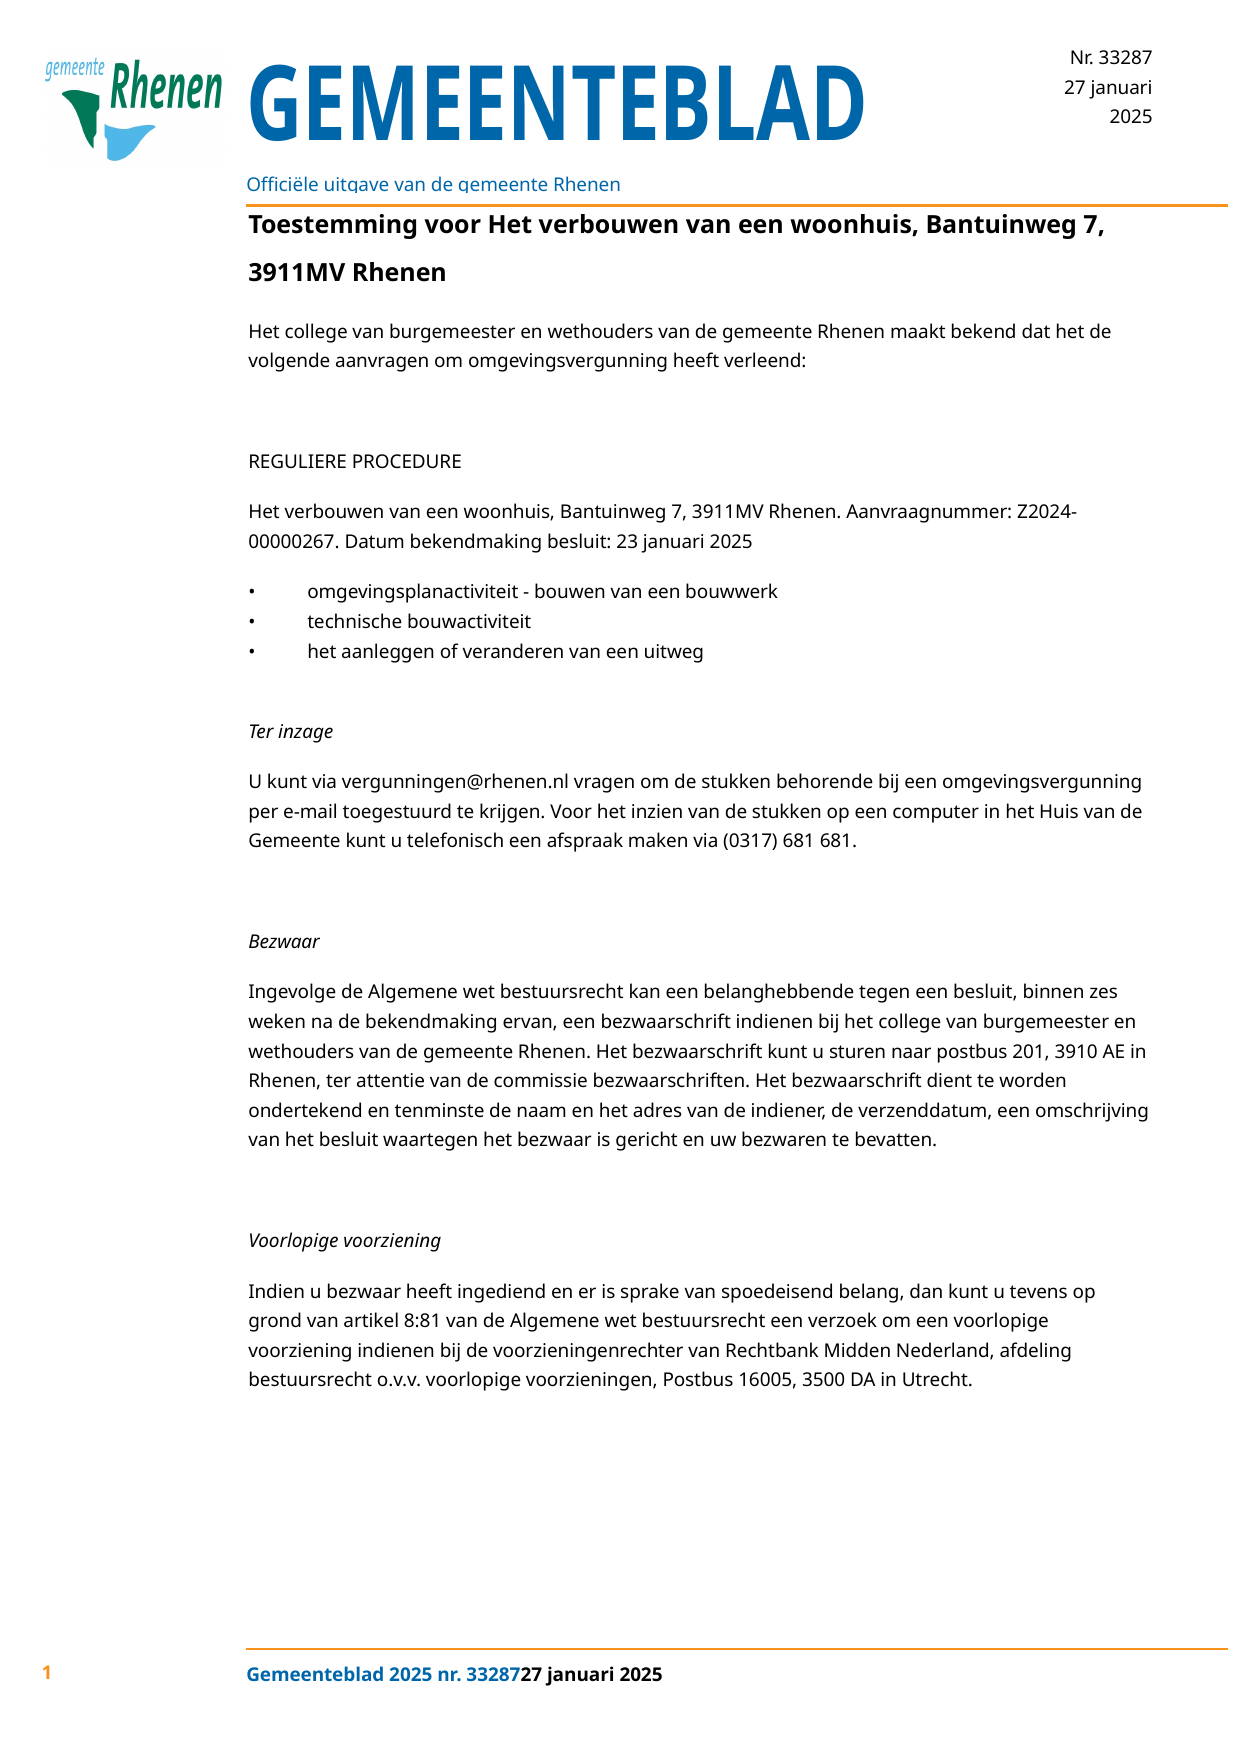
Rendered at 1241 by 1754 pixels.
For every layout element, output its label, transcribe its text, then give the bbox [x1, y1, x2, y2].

text U kunt via vergunningen@rhenen.nl vragen om de stukken behorende bij een omgevingsvergunning per e-mail toegestuurd te krijgen. Voor het inzien van de stukken op een computer in het Huis van de Gemeente kunt u telefonisch een afspraak maken via (0317) 681 681. [248, 768, 1152, 853]
text Bezwaar [248, 928, 1152, 954]
text Ter inzage [248, 718, 1152, 744]
text Voorlopige voorziening [248, 1227, 1152, 1253]
text Het verbouwen van een woonhuis, Bantuinweg 7, 3911MV Rhenen. Aanvraagnummer: Z2024-00000267. Datum bekendmaking besluit: 23 januari 2025 [248, 499, 1152, 554]
text Toestemming voor Het verbouwen van een woonhuis, Bantuinweg 7, 3911MV Rhenen [248, 207, 1152, 288]
list technische bouwactiviteit [248, 608, 1152, 634]
text REGULIERE PROCEDURE [248, 448, 1152, 474]
text Ingevolge de Algemene wet bestuursrecht kan een belanghebbende tegen een besluit, binnen zes weken na de bekendmaking ervan, een bezwaarschrift indienen bij het college van burgemeester en wethouders van de gemeente Rhenen. Het bezwaarschrift kunt u sturen naar postbus 201, 3910 AE in Rhenen, ter attentie van de commissie bezwaarschriften. Het bezwaarschrift dient te worden ondertekend en tenminste de naam en het adres van de indiener, de verzenddatum, een omschrijving van het besluit waartegen het bezwaar is gericht en uw bezwaren te bevatten. [248, 979, 1152, 1152]
picture [41, 47, 231, 172]
list het aanleggen of veranderen van een uitweg [248, 638, 1152, 664]
text Indien u bezwaar heeft ingediend en er is sprake van spoedeisend belang, dan kunt u tevens op grond van artikel 8:81 van de Algemene wet bestuursrecht een verzoek om een voorlopige voorziening indienen bij de voorzieningenrechter van Rechtbank Midden Nederland, afdeling bestuursrecht o.v.v. voorlopige voorzieningen, Postbus 16005, 3500 DA in Utrecht. [248, 1278, 1152, 1392]
text Het college van burgemeester en wethouders van de gemeente Rhenen maakt bekend dat het de volgende aanvragen om omgevingsvergunning heeft verleend: [248, 318, 1152, 373]
list omgevingsplanactiviteit - bouwen van een bouwwerk [248, 579, 1152, 604]
